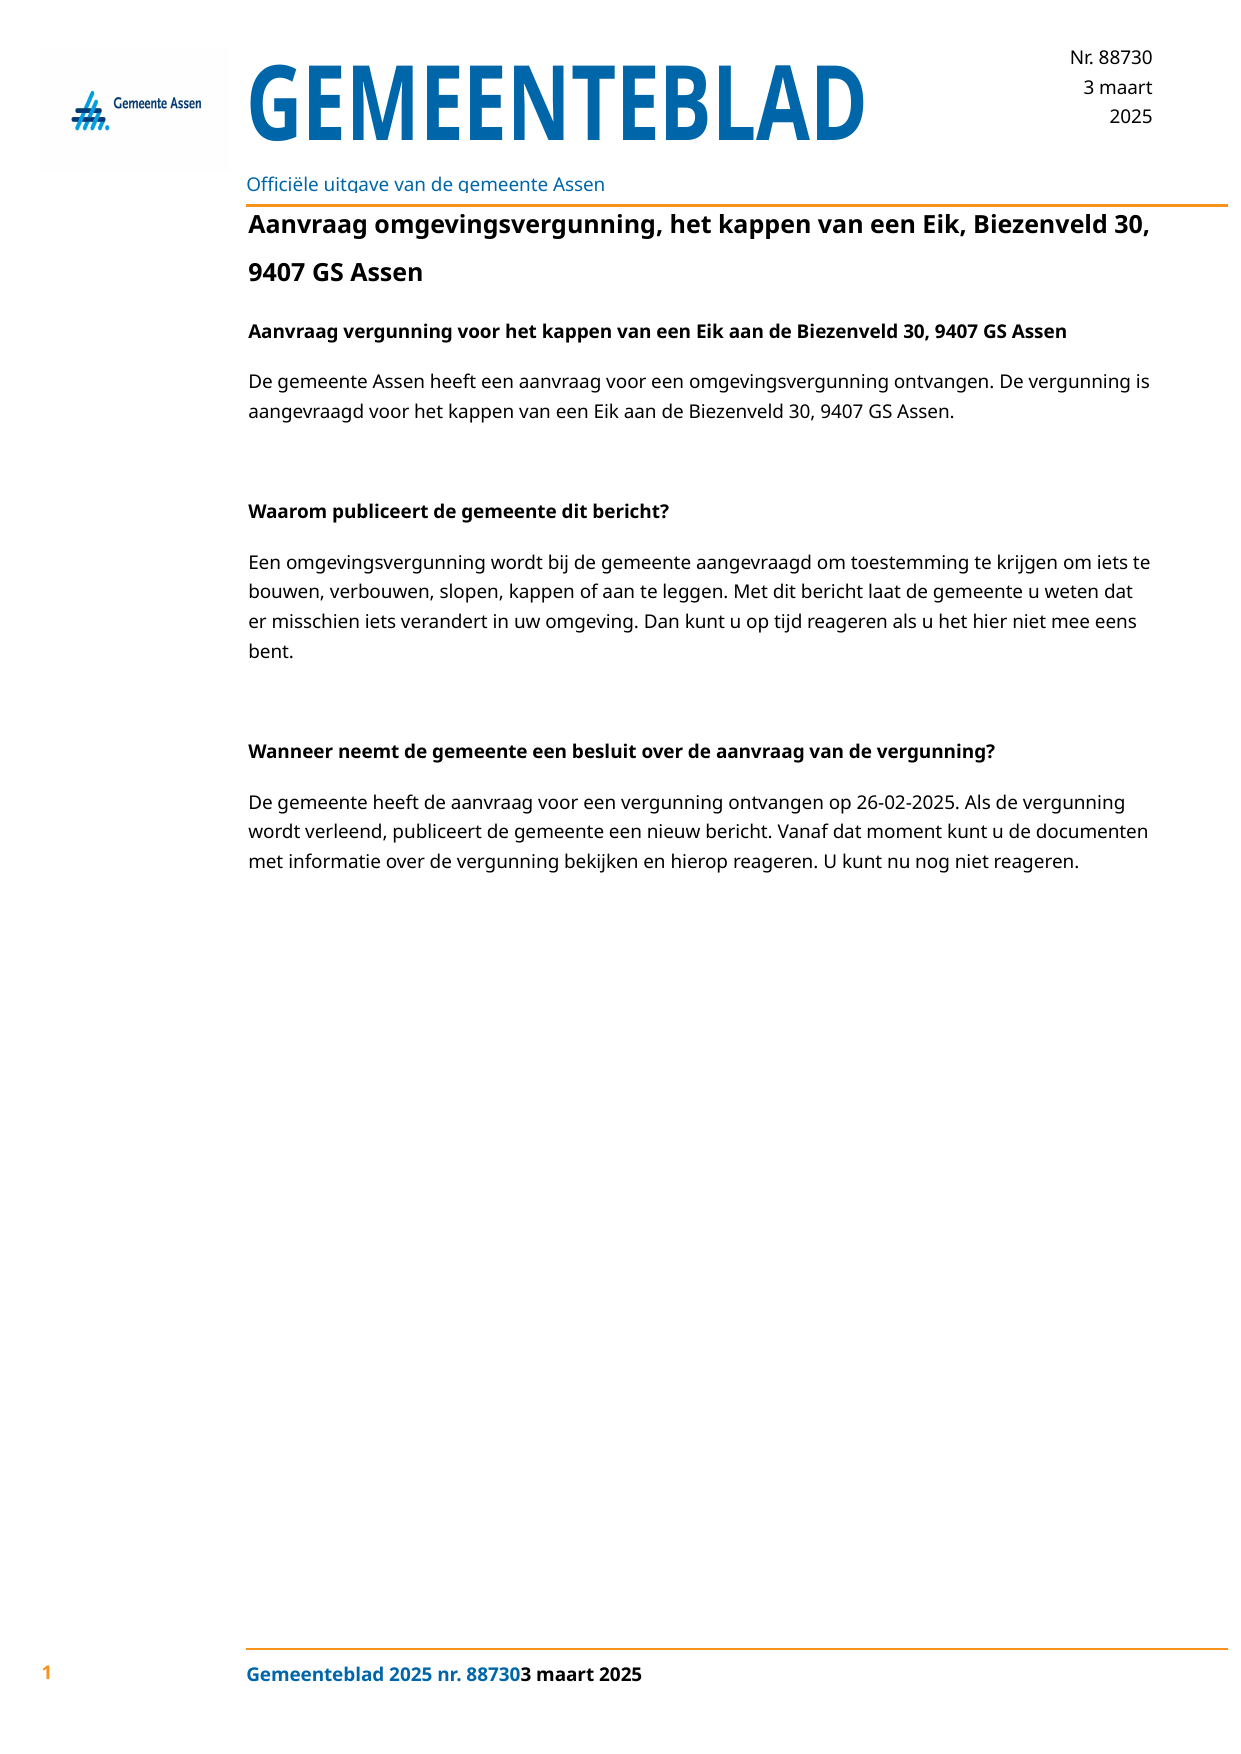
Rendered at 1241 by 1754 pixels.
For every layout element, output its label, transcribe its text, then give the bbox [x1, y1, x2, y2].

text Wanneer neemt de gemeente een besluit over de aanvraag van de vergunning? [248, 739, 1152, 764]
picture [41, 47, 231, 172]
text Waarom publiceert de gemeente dit bericht? [248, 499, 1152, 524]
text Aanvraag vergunning voor het kappen van een Eik aan de Biezenveld 30, 9407 GS Assen [248, 318, 1152, 344]
text Een omgevingsvergunning wordt bij de gemeente aangevraagd om toestemming te krijgen om iets te bouwen, verbouwen, slopen, kappen of aan te leggen. Met dit bericht laat de gemeente u weten dat er misschien iets verandert in uw omgeving. Dan kunt u op tijd reageren als u het hier niet mee eens bent. [248, 549, 1152, 664]
text Aanvraag omgevingsvergunning, het kappen van een Eik, Biezenveld 30, 9407 GS Assen [248, 207, 1152, 288]
text De gemeente heeft de aanvraag voor een vergunning ontvangen op 26-02-2025. Als de vergunning wordt verleend, publiceert de gemeente een nieuw bericht. Vanaf dat moment kunt u de documenten met informatie over de vergunning bekijken en hierop reageren. U kunt nu nog niet reageren. [248, 789, 1152, 874]
text De gemeente Assen heeft een aanvraag voor een omgevingsvergunning ontvangen. De vergunning is aangevraagd voor het kappen van een Eik aan de Biezenveld 30, 9407 GS Assen. [248, 368, 1152, 424]
